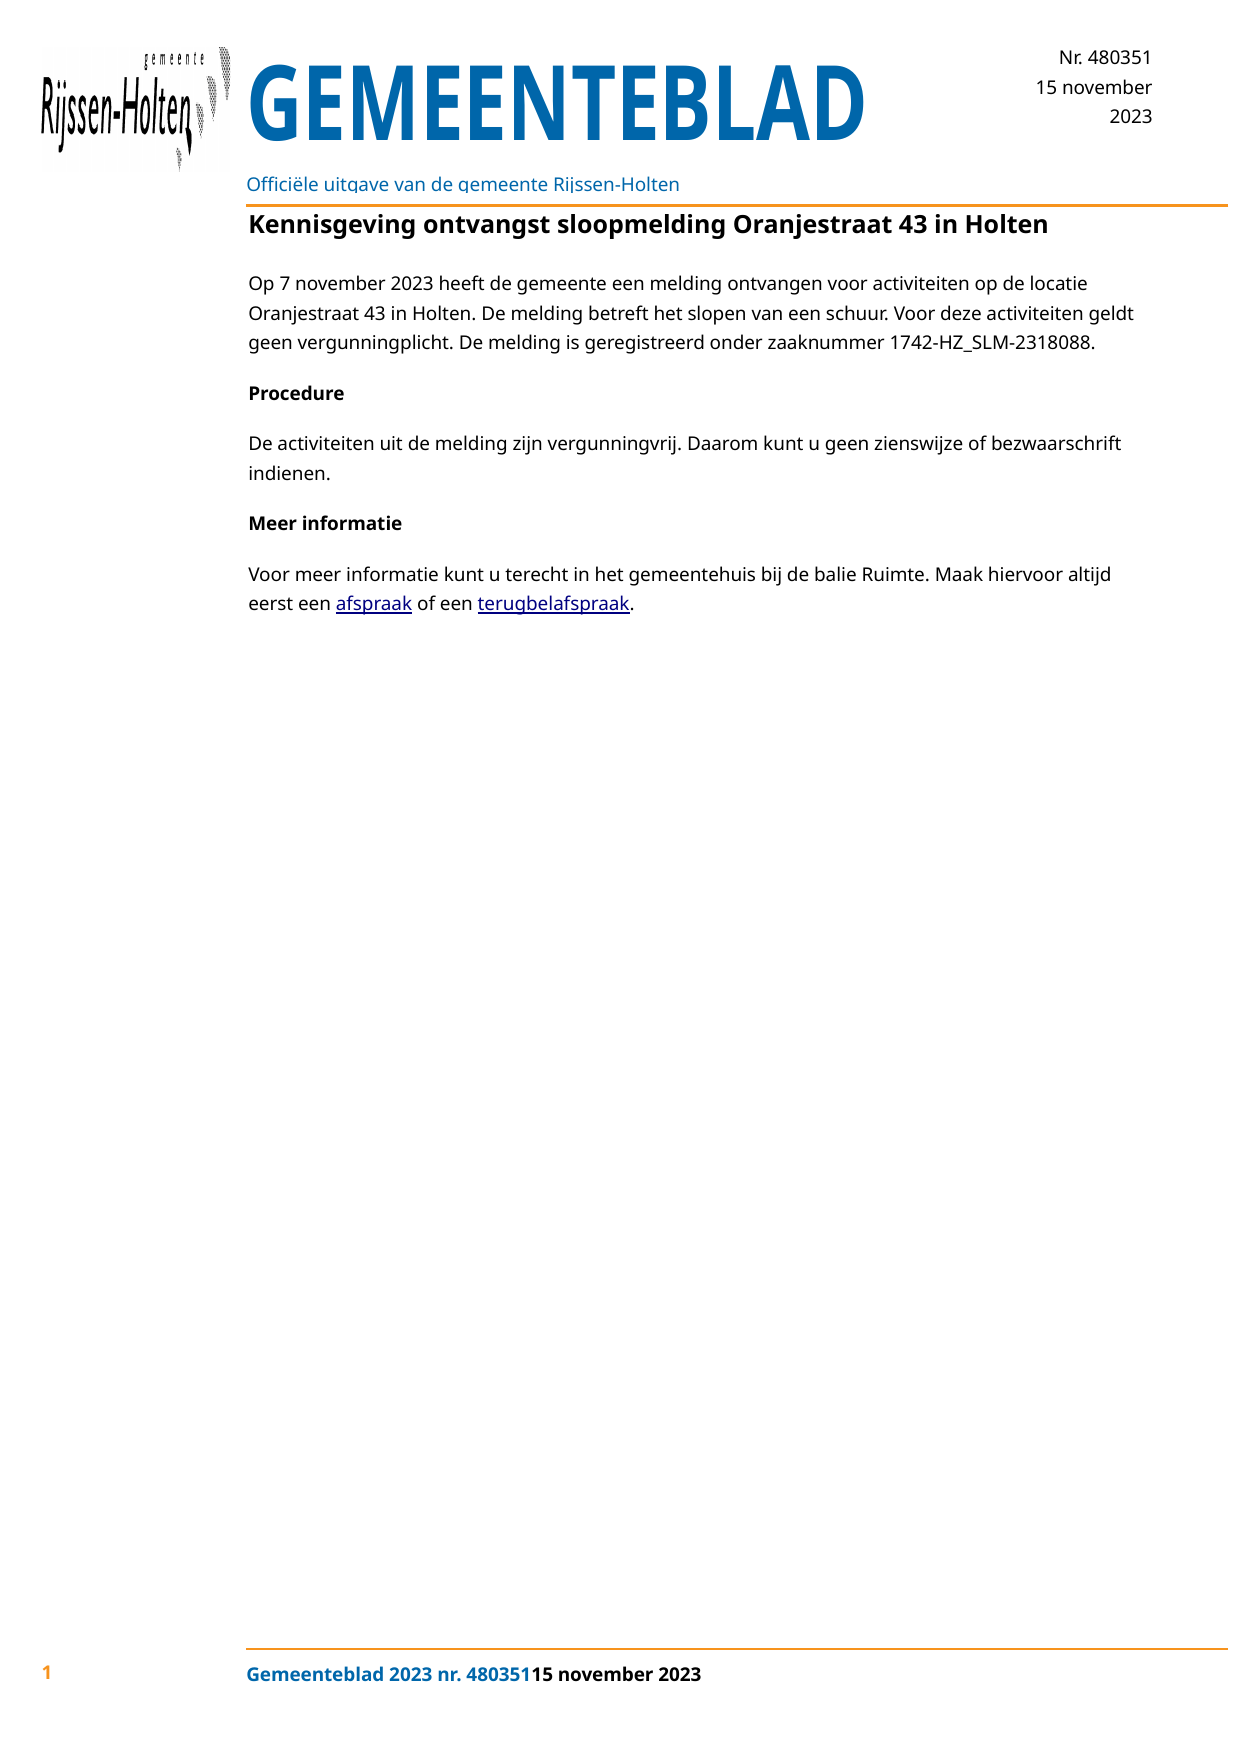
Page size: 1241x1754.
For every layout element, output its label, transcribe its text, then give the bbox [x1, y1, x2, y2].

text Voor meer informatie kunt u terecht in het gemeentehuis bij de balie Ruimte. Maak hiervoor altijd eerst een afspraak of een terugbelafspraak. [248, 561, 1152, 616]
text Procedure [248, 380, 1152, 406]
text Op 7 november 2023 heeft de gemeente een melding ontvangen voor activiteiten op de locatie Oranjestraat 43 in Holten. De melding betreft het slopen van een schuur. Voor deze activiteiten geldt geen vergunningplicht. De melding is geregistreerd onder zaaknummer 1742-HZ_SLM-2318088. [248, 270, 1152, 355]
text Meer informatie [248, 510, 1152, 536]
picture [41, 47, 231, 172]
text Kennisgeving ontvangst sloopmelding Oranjestraat 43 in Holten [248, 207, 1152, 241]
text De activiteiten uit de melding zijn vergunningvrij. Daarom kunt u geen zienswijze of bezwaarschrift indienen. [248, 430, 1152, 486]
